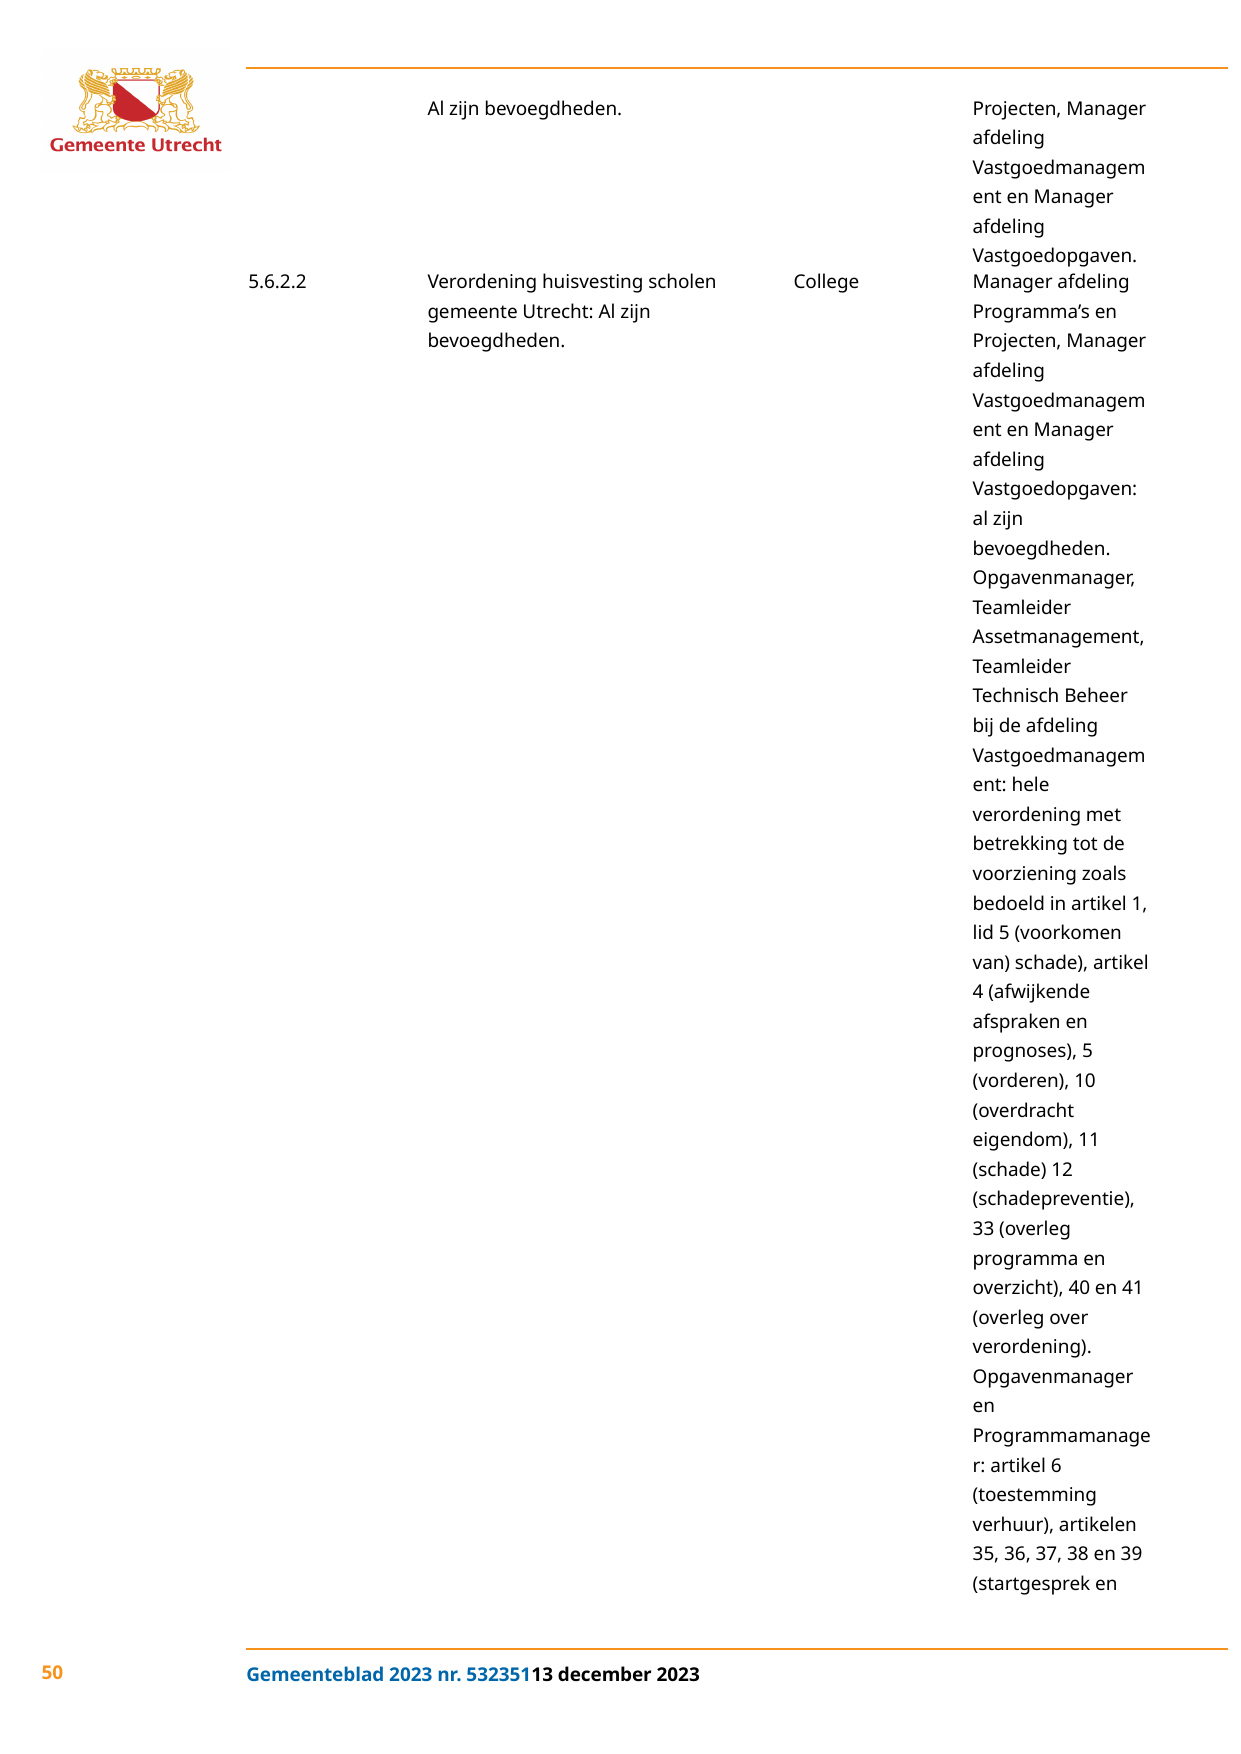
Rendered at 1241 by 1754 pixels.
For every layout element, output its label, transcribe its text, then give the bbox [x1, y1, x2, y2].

table_cell [248, 95, 427, 268]
table_cell 5.6.2.2 [248, 269, 427, 1596]
picture [41, 47, 231, 172]
table_cell Verordening huisvesting scholen gemeente Utrecht: Al zijn bevoegdheden. [427, 269, 793, 1596]
table_cell Manager afdeling Programma’s en Projecten, Manager afdeling Vastgoedmanagement en Manager afdeling Vastgoedopgaven: al zijn bevoegdheden. Opgavenmanager, Teamleider Assetmanagement, Teamleider Technisch Beheer bij de afdeling Vastgoedmanagement: hele verordening met betrekking tot de voorziening zoals bedoeld in artikel 1, lid 5 (voorkomen van) schade), artikel 4 (afwijkende afspraken en prognoses), 5 (vorderen), 10 (overdracht eigendom), 11 (schade) 12 (schadepreventie), 33 (overleg programma en overzicht), 40 en 41 (overleg over verordening). Opgavenmanager en Programmamanager: artikel 6 (toestemming verhuur), artikelen 35, 36, 37, 38 en 39 (startgesprek en [973, 269, 1152, 1596]
table_cell Al zijn bevoegdheden. [427, 95, 793, 268]
table_cell College [793, 269, 972, 1596]
table_cell [793, 95, 972, 268]
table_cell Projecten, Manager afdeling Vastgoedmanagement en Manager afdeling Vastgoedopgaven. [973, 95, 1152, 268]
